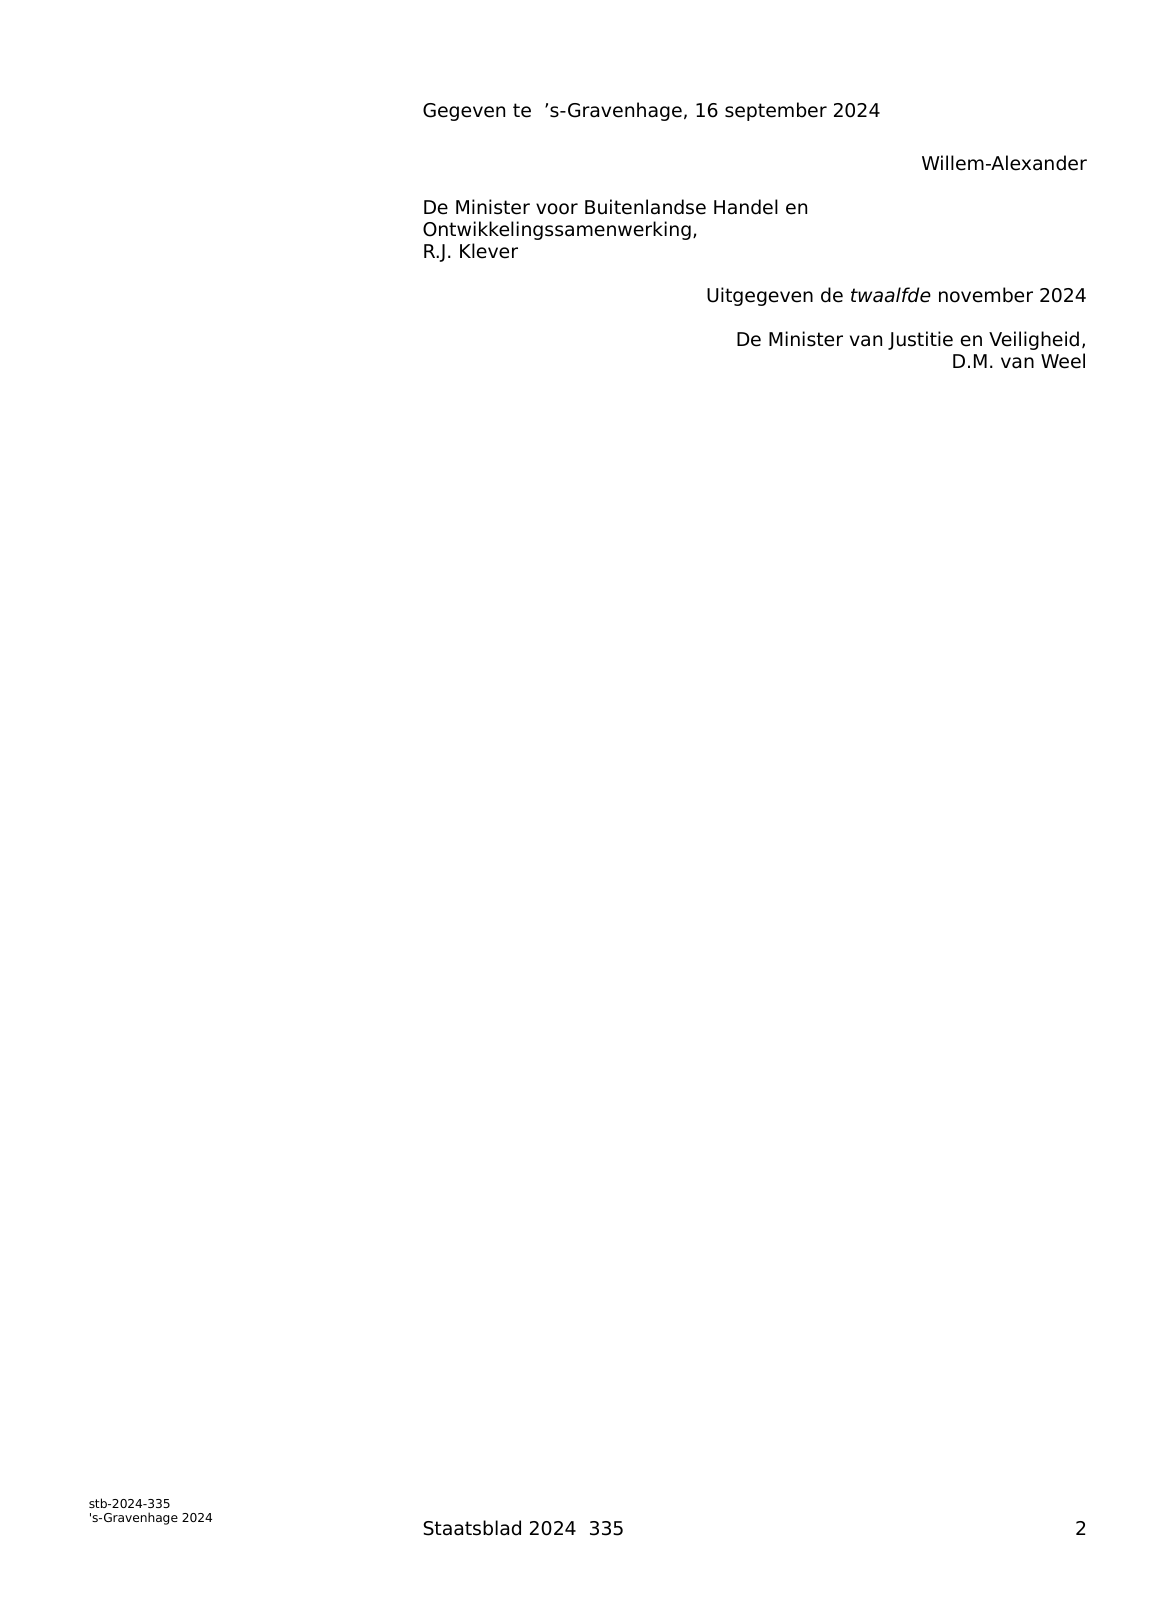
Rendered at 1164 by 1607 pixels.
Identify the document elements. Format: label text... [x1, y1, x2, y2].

text stb-2024-335 [88, 1497, 323, 1511]
text Uitgegeven de twaalfde november 2024 [422, 285, 1087, 307]
text Willem-Alexander [422, 152, 1087, 174]
text 's-Gravenhage 2024 [88, 1511, 323, 1525]
text De Minister van Justitie en Veiligheid, D.M. van Weel [422, 329, 1087, 373]
text De Minister voor Buitenlandse Handel en Ontwikkelingssamenwerking, R.J. Klever [422, 197, 1087, 262]
text Gegeven te ’s-Gravenhage, 16 september 2024 [422, 100, 1087, 122]
